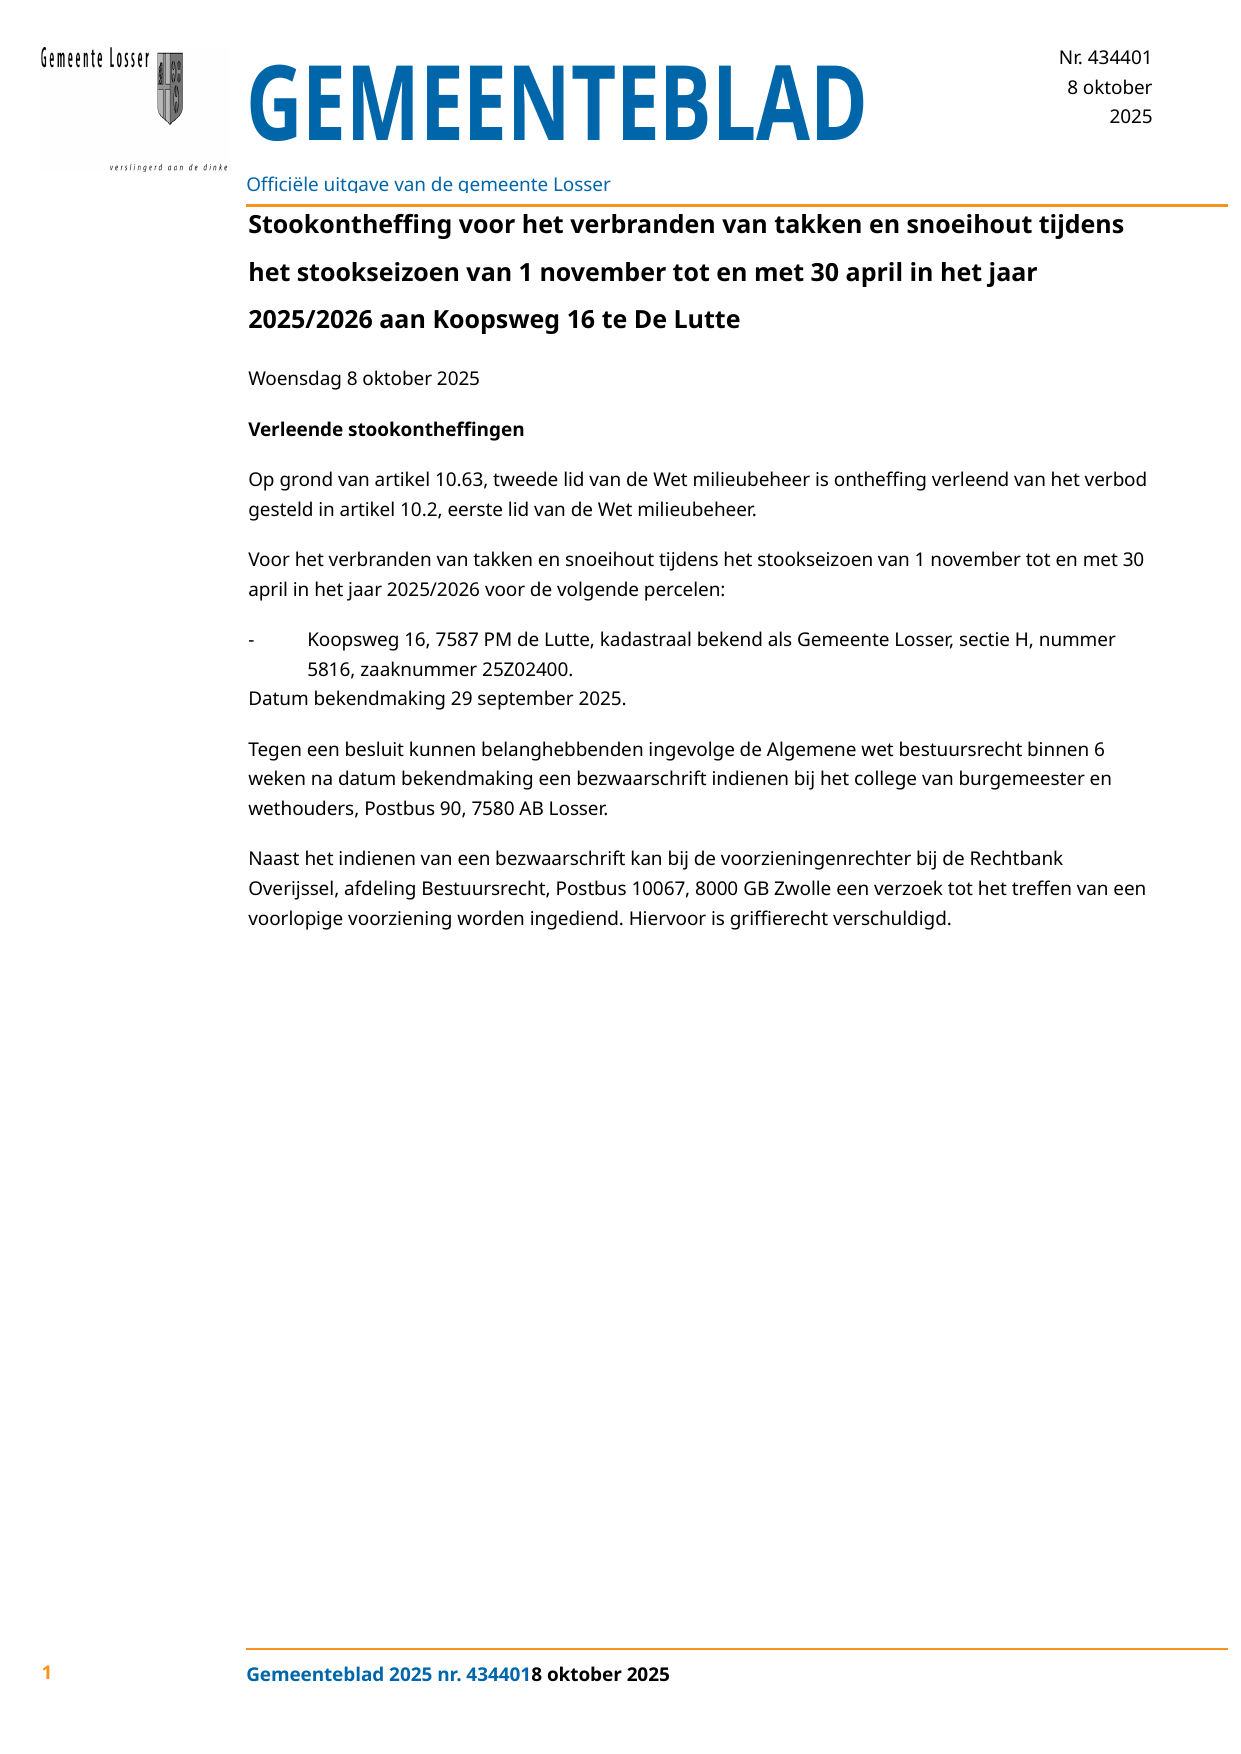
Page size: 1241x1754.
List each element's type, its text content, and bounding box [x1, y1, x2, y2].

text Op grond van artikel 10.63, tweede lid van de Wet milieubeheer is ontheffing verleend van het verbod gesteld in artikel 10.2, eerste lid van de Wet milieubeheer. [248, 466, 1152, 522]
text Stookontheffing voor het verbranden van takken en snoeihout tijdens het stookseizoen van 1 november tot en met 30 april in het jaar 2025/2026 aan Koopsweg 16 te De Lutte [248, 207, 1152, 336]
text Verleende stookontheffingen [248, 416, 1152, 442]
text Tegen een besluit kunnen belanghebbenden ingevolge de Algemene wet bestuursrecht binnen 6 weken na datum bekendmaking een bezwaarschrift indienen bij het college van burgemeester en wethouders, Postbus 90, 7580 AB Losser. [248, 736, 1152, 821]
text Voor het verbranden van takken en snoeihout tijdens het stookseizoen van 1 november tot en met 30 april in het jaar 2025/2026 voor de volgende percelen: [248, 546, 1152, 602]
list Koopsweg 16, 7587 PM de Lutte, kadastraal bekend als Gemeente Losser, sectie H, nummer 5816, zaaknummer 25Z02400. [248, 626, 1152, 682]
text Naast het indienen van een bezwaarschrift kan bij de voorzieningenrechter bij de Rechtbank Overijssel, afdeling Bestuursrecht, Postbus 10067, 8000 GB Zwolle een verzoek tot het treffen van een voorlopige voorziening worden ingediend. Hiervoor is griffierecht verschuldigd. [248, 846, 1152, 930]
picture [41, 47, 231, 172]
text Datum bekendmaking 29 september 2025. [248, 686, 1152, 711]
text Woensdag 8 oktober 2025 [248, 366, 1152, 391]
